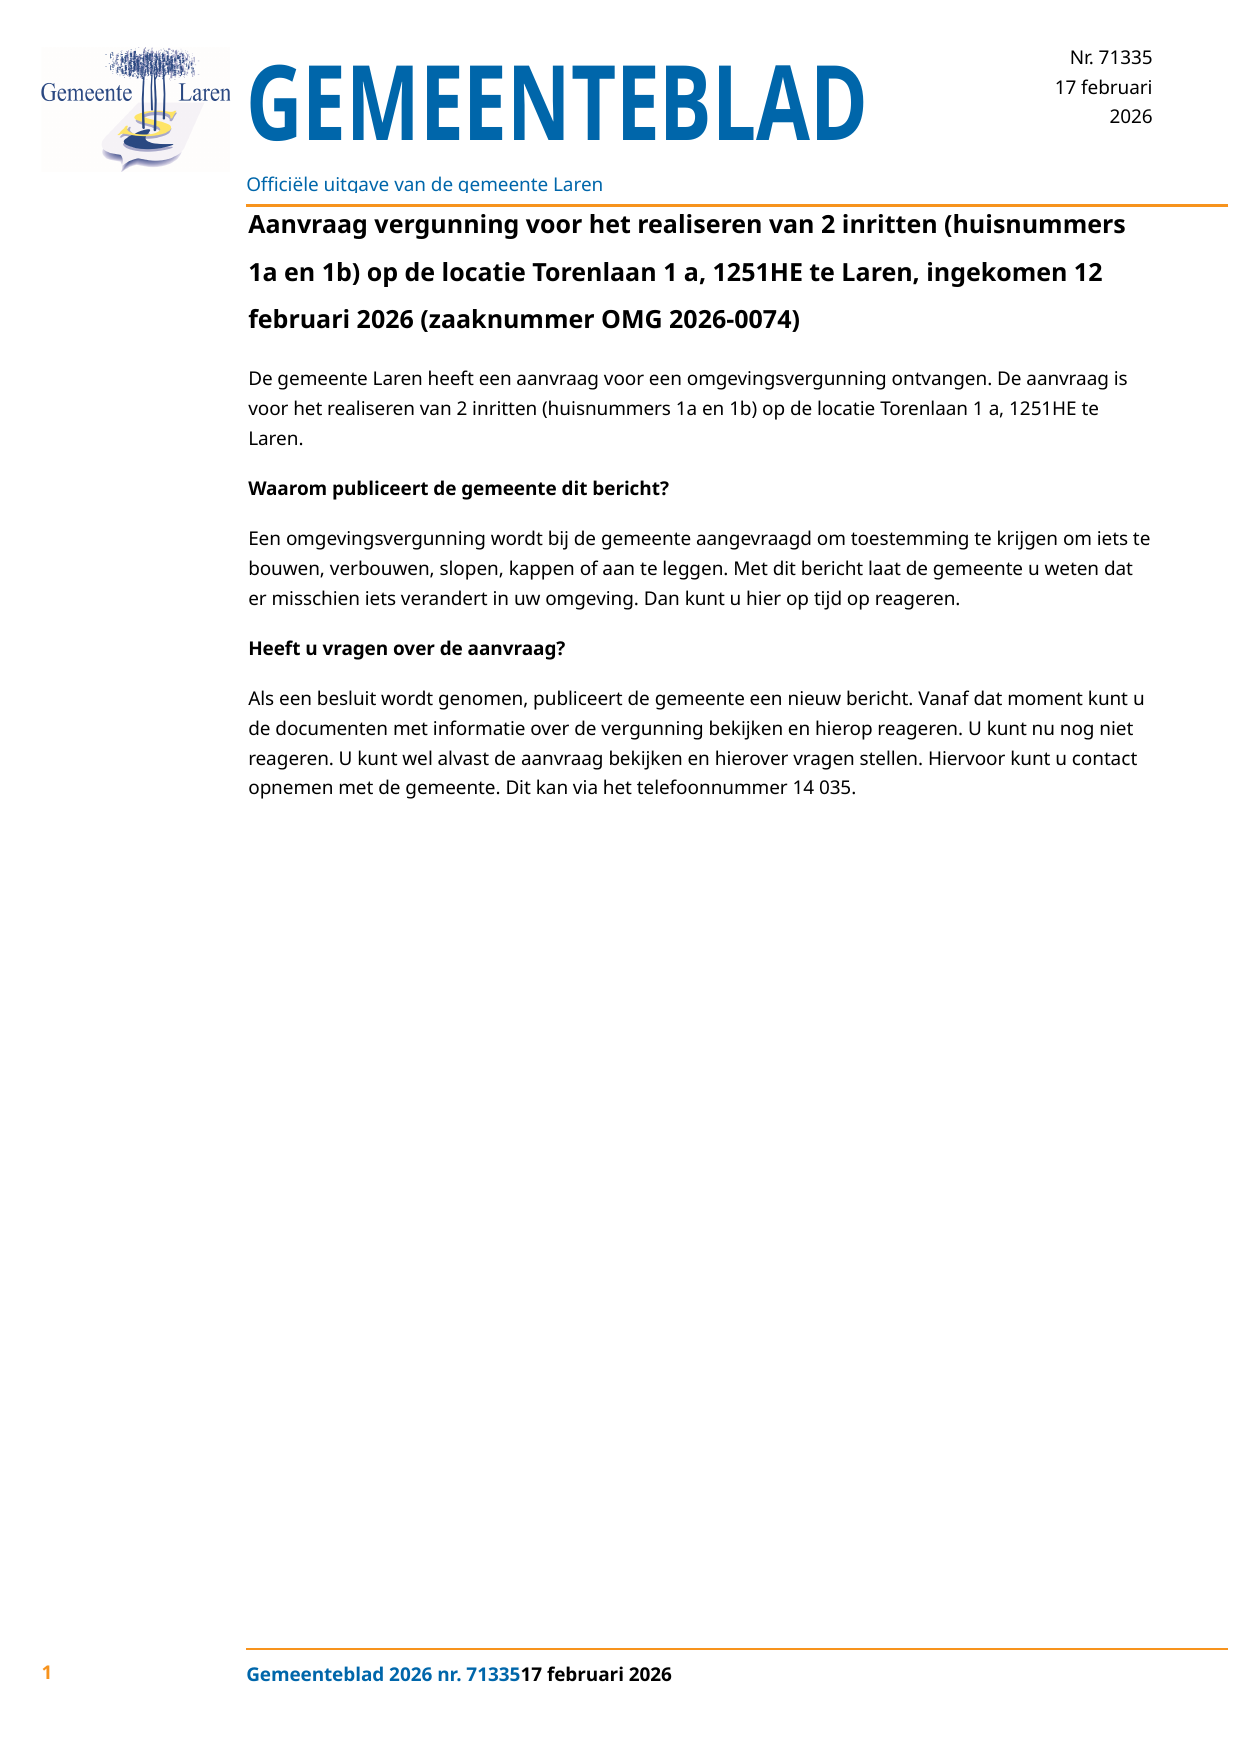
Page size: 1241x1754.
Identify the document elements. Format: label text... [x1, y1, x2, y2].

text Als een besluit wordt genomen, publiceert de gemeente een nieuw bericht. Vanaf dat moment kunt u de documenten met informatie over de vergunning bekijken en hierop reageren. U kunt nu nog niet reageren. U kunt wel alvast de aanvraag bekijken en hierover vragen stellen. Hiervoor kunt u contact opnemen met de gemeente. Dit kan via het telefoonnummer 14 035. [248, 686, 1152, 800]
text Heeft u vragen over de aanvraag? [248, 635, 1152, 661]
picture [41, 47, 231, 172]
text Waarom publiceert de gemeente dit bericht? [248, 475, 1152, 501]
text Een omgevingsvergunning wordt bij de gemeente aangevraagd om toestemming te krijgen om iets te bouwen, verbouwen, slopen, kappen of aan te leggen. Met dit bericht laat de gemeente u weten dat er misschien iets verandert in uw omgeving. Dan kunt u hier op tijd op reageren. [248, 526, 1152, 610]
text De gemeente Laren heeft een aanvraag voor een omgevingsvergunning ontvangen. De aanvraag is voor het realiseren van 2 inritten (huisnummers 1a en 1b) op de locatie Torenlaan 1 a, 1251HE te Laren. [248, 366, 1152, 450]
text Aanvraag vergunning voor het realiseren van 2 inritten (huisnummers 1a en 1b) op de locatie Torenlaan 1 a, 1251HE te Laren, ingekomen 12 februari 2026 (zaaknummer OMG 2026-0074) [248, 207, 1152, 336]
